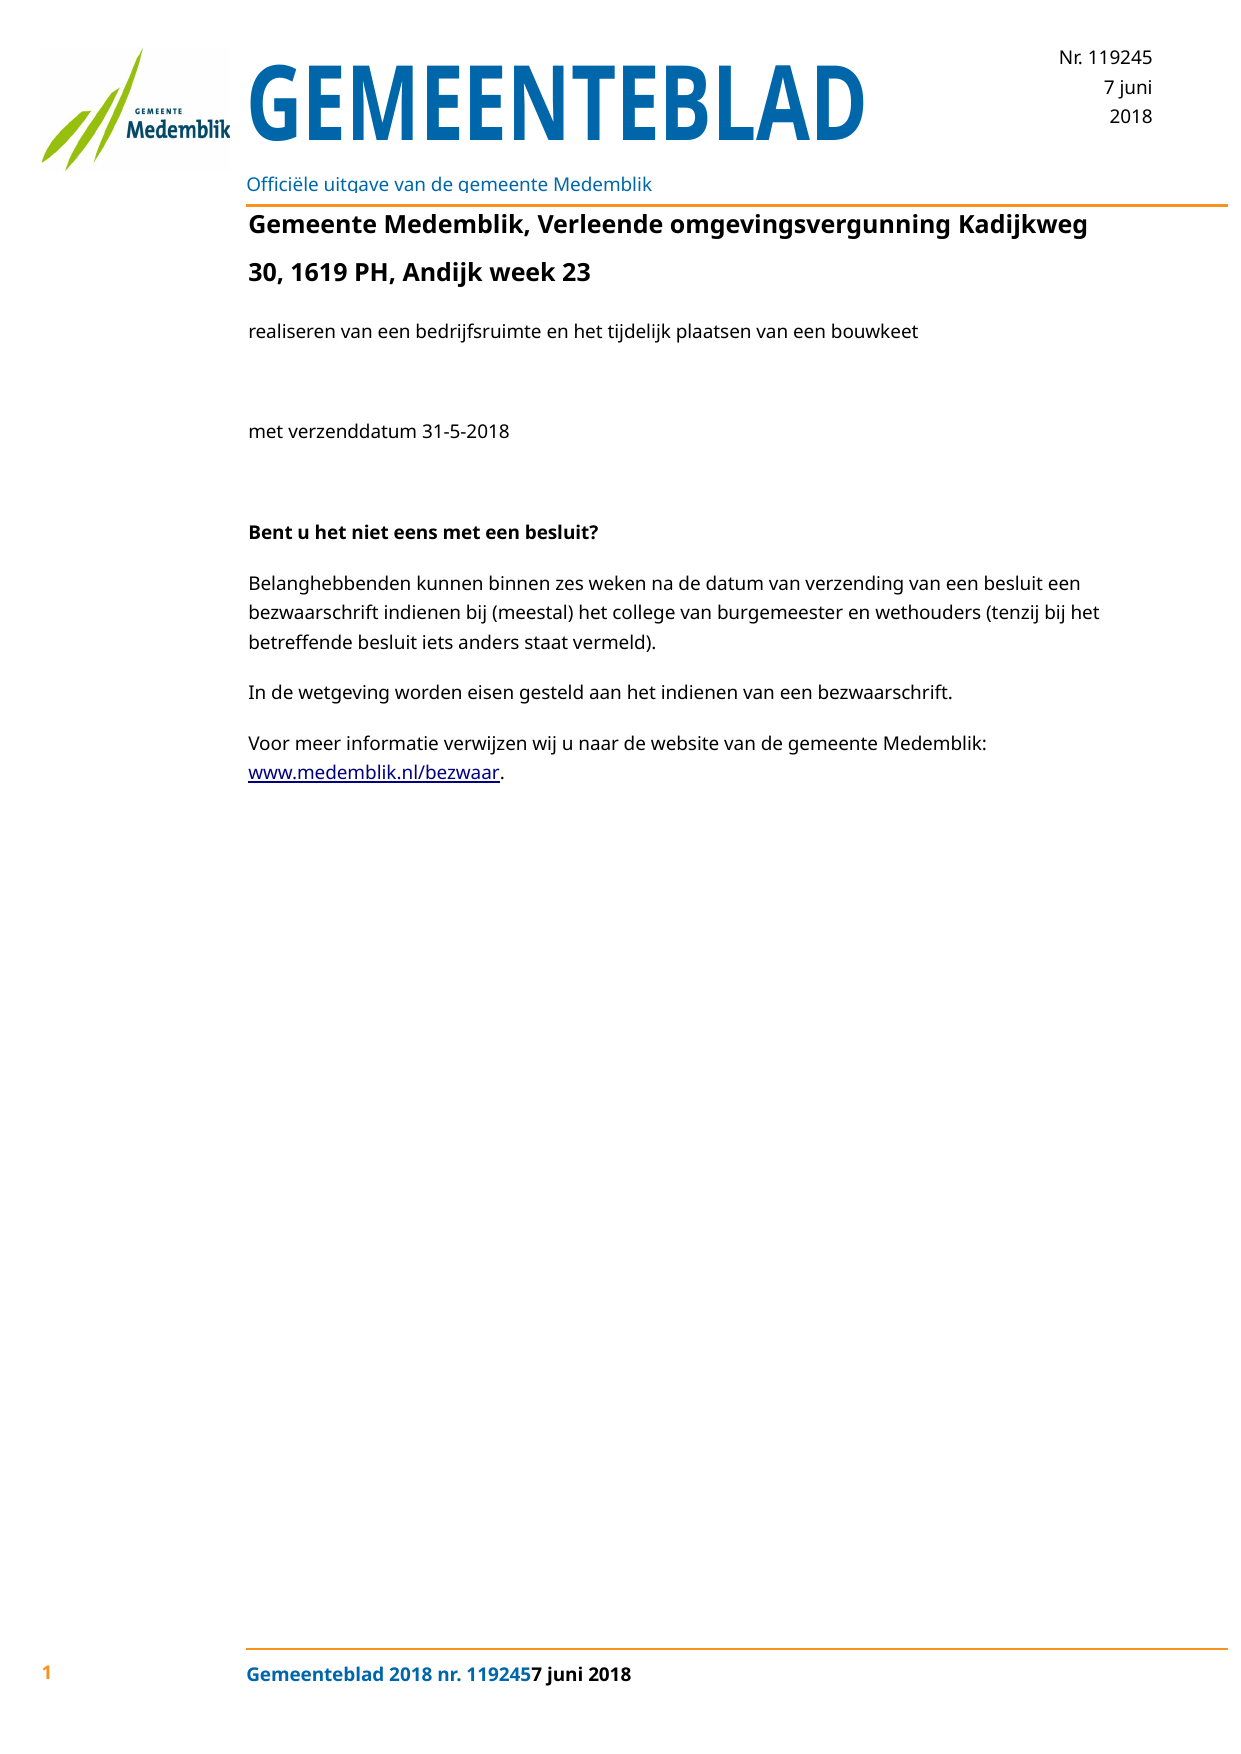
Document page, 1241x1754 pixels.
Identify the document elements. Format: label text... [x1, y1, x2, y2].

text realiseren van een bedrijfsruimte en het tijdelijk plaatsen van een bouwkeet [248, 318, 1152, 344]
text Belanghebbenden kunnen binnen zes weken na de datum van verzending van een besluit een bezwaarschrift indienen bij (meestal) het college van burgemeester en wethouders (tenzij bij het betreffende besluit iets anders staat vermeld). [248, 570, 1152, 655]
text Bent u het niet eens met een besluit? [248, 519, 1152, 545]
text Voor meer informatie verwijzen wij u naar de website van de gemeente Medemblik: www.medemblik.nl/bezwaar. [248, 730, 1152, 785]
text met verzenddatum 31-5-2018 [248, 419, 1152, 444]
picture [41, 47, 231, 172]
text In de wetgeving worden eisen gesteld aan het indienen van een bezwaarschrift. [248, 679, 1152, 705]
text Gemeente Medemblik, Verleende omgevingsvergunning Kadijkweg 30, 1619 PH, Andijk week 23 [248, 207, 1152, 288]
